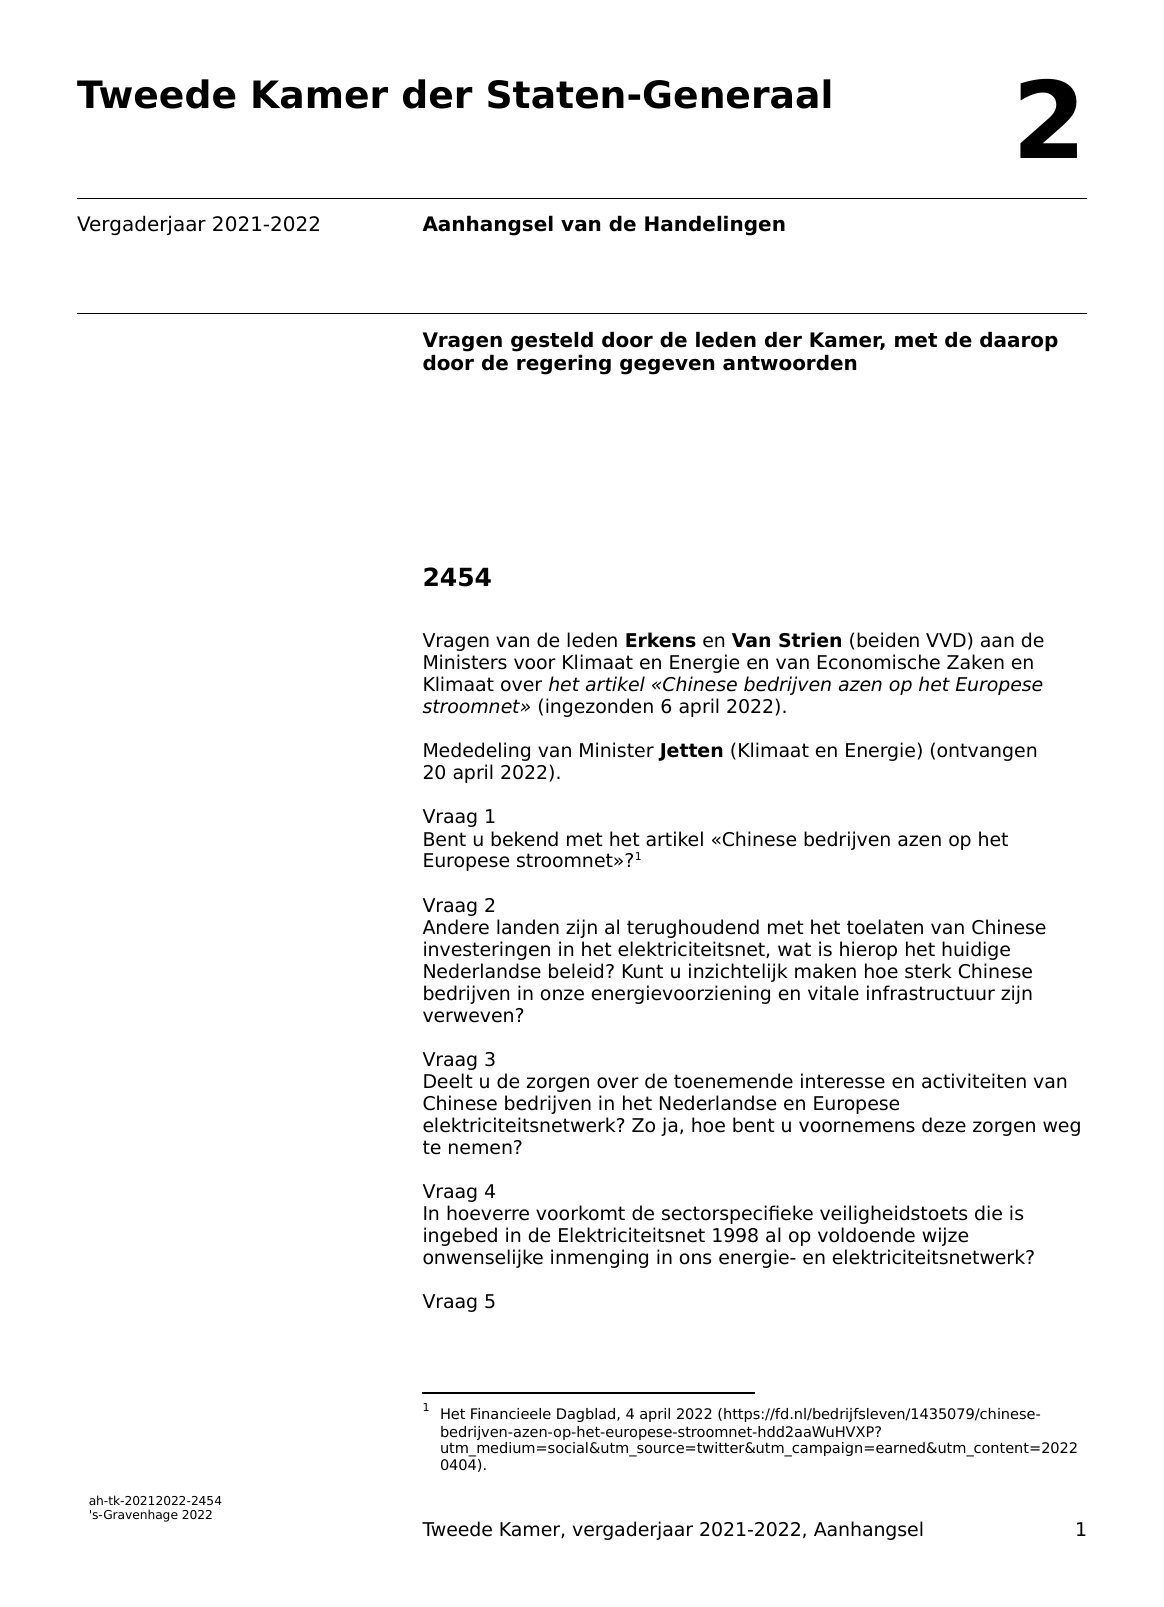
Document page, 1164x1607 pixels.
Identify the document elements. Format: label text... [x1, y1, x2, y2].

text Vraag 3 [422, 1049, 1087, 1071]
table_header 2 [886, 59, 1087, 198]
text Vraag 1 [422, 806, 1087, 828]
text Vraag 2 [422, 894, 1087, 917]
table_header Tweede Kamer der Staten-Generaal [77, 59, 886, 198]
text In hoeverre voorkomt de sectorspecifieke veiligheidstoets die is ingebed in de Elektriciteitsnet 1998 al op voldoende wijze onwenselijke inmenging in ons energie- en elektriciteitsnetwerk? [422, 1203, 1087, 1269]
text Bent u bekend met het artikel «Chinese bedrijven azen op het Europese stroomnet»? [422, 828, 1087, 872]
table_cell Vergaderjaar 2021-2022 [77, 199, 422, 313]
table_cell [77, 314, 422, 375]
table_cell Vragen gesteld door de leden der Kamer, met de daarop door de regering gegeven antwoorden [422, 314, 1087, 375]
text Vraag 4 [422, 1181, 1087, 1203]
text Het Financieele Dagblad, 4 april 2022 (https://fd.nl/bedrijfsleven/1435079/chinese-bedrijven-azen-op-het-europese-stroomnet-hdd2aaWuHVXP?utm_medium=social&utm_source=twitter&utm_campaign=earned&utm_content=20220404). [422, 1402, 1087, 1474]
text Vraag 5 [422, 1291, 1087, 1313]
text ah-tk-20212022-2454 [88, 1494, 323, 1508]
text 's-Gravenhage 2022 [88, 1508, 323, 1522]
text 2454 [422, 563, 1087, 592]
text Deelt u de zorgen over de toenemende interesse en activiteiten van Chinese bedrijven in het Nederlandse en Europese elektriciteitsnetwerk? Zo ja, hoe bent u voornemens deze zorgen weg te nemen? [422, 1071, 1087, 1158]
text Andere landen zijn al terughoudend met het toelaten van Chinese investeringen in het elektriciteitsnet, wat is hierop het huidige Nederlandse beleid? Kunt u inzichtelijk maken hoe sterk Chinese bedrijven in onze energievoorziening en vitale infrastructuur zijn verweven? [422, 917, 1087, 1026]
text Mededeling van Minister Jetten (Klimaat en Energie) (ontvangen 20 april 2022). [422, 740, 1087, 784]
text Vragen van de leden Erkens en Van Strien (beiden VVD) aan de Ministers voor Klimaat en Energie en van Economische Zaken en Klimaat over het artikel «Chinese bedrijven azen op het Europese stroomnet» (ingezonden 6 april 2022). [422, 630, 1087, 718]
table_cell Aanhangsel van de Handelingen [422, 199, 1087, 313]
